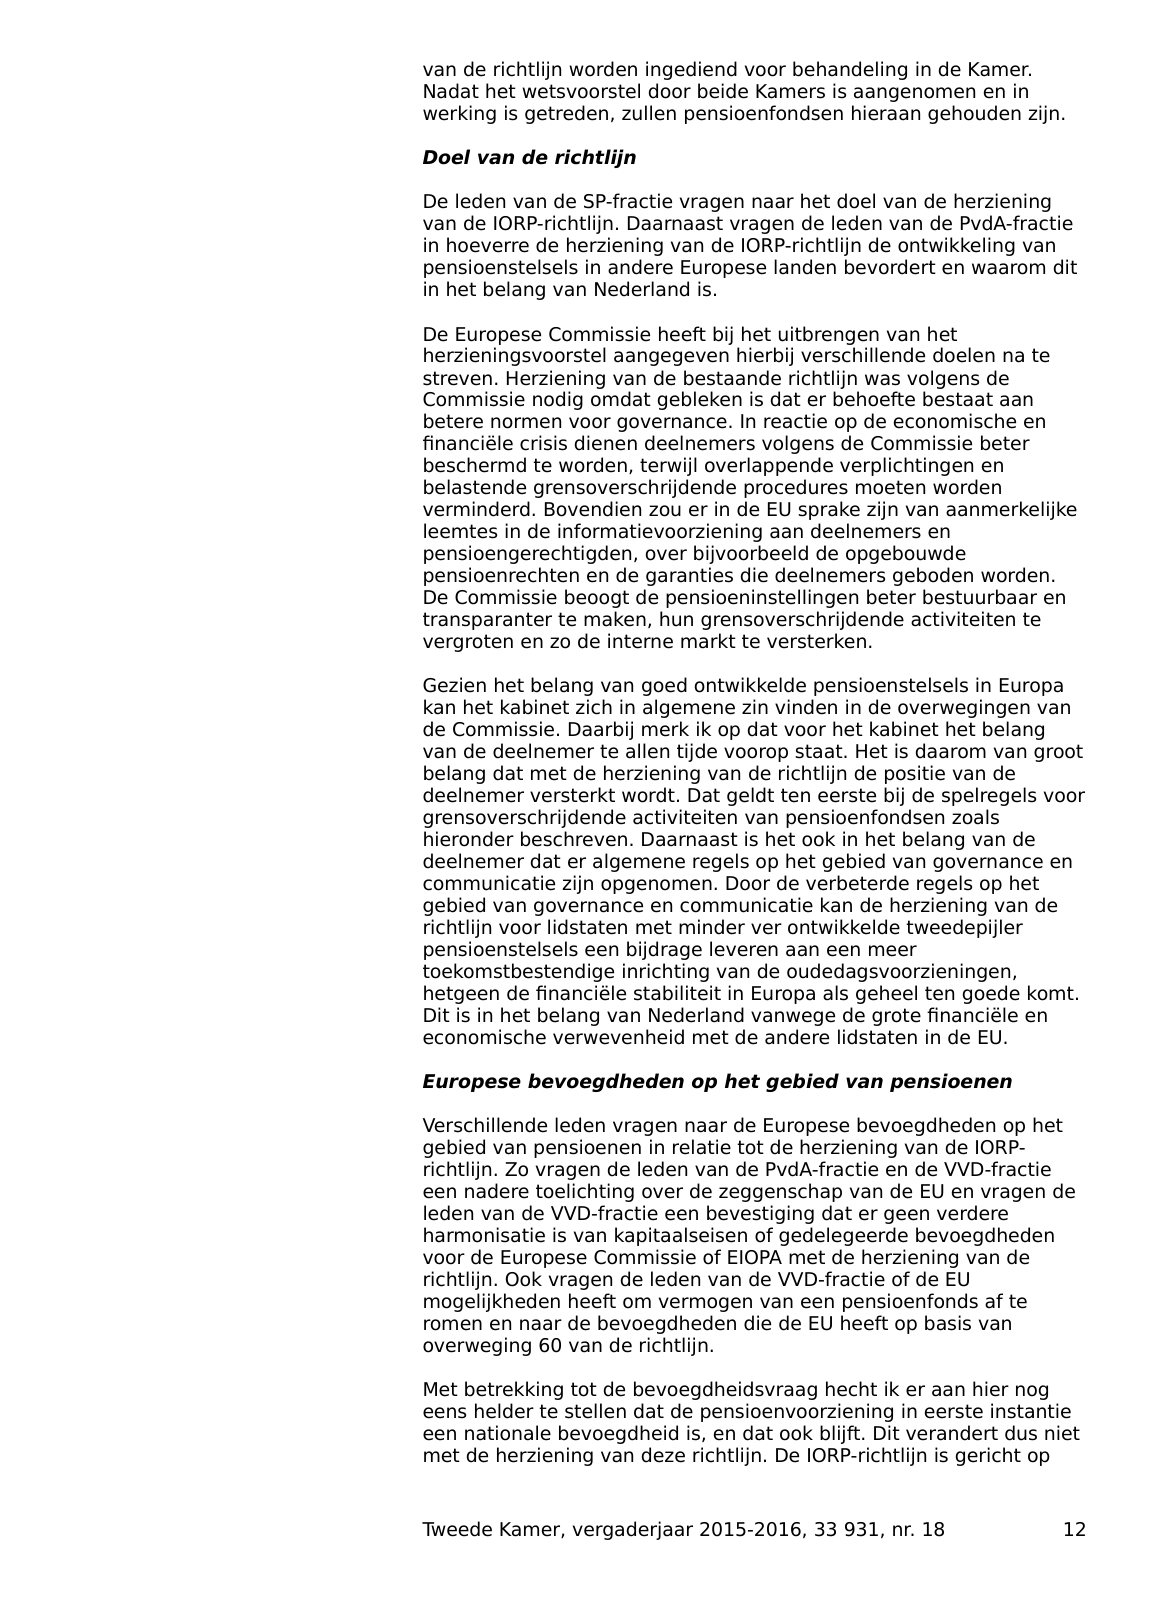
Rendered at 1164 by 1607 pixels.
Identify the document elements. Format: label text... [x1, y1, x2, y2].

subtitle Europese bevoegdheden op het gebied van pensioenen [422, 1071, 1087, 1093]
text Met betrekking tot de bevoegdheidsvraag hecht ik er aan hier nog eens helder te stellen dat de pensioenvoorziening in eerste instantie een nationale bevoegdheid is, en dat ook blijft. Dit verandert dus niet met de herziening van deze richtlijn. De IORP-richtlijn is gericht op [422, 1379, 1087, 1467]
text Verschillende leden vragen naar de Europese bevoegdheden op het gebied van pensioenen in relatie tot de herziening van de IORP-richtlijn. Zo vragen de leden van de PvdA-fractie en de VVD-fractie een nadere toelichting over de zeggenschap van de EU en vragen de leden van de VVD-fractie een bevestiging dat er geen verdere harmonisatie is van kapitaalseisen of gedelegeerde bevoegdheden voor de Europese Commissie of EIOPA met de herziening van de richtlijn. Ook vragen de leden van de VVD-fractie of de EU mogelijkheden heeft om vermogen van een pensioenfonds af te romen en naar de bevoegdheden die de EU heeft op basis van overweging 60 van de richtlijn. [422, 1115, 1087, 1357]
text van de richtlijn worden ingediend voor behandeling in de Kamer. Nadat het wetsvoorstel door beide Kamers is aangenomen en in werking is getreden, zullen pensioenfondsen hieraan gehouden zijn. [422, 59, 1087, 125]
text De leden van de SP-fractie vragen naar het doel van de herziening van de IORP-richtlijn. Daarnaast vragen de leden van de PvdA-fractie in hoeverre de herziening van de IORP-richtlijn de ontwikkeling van pensioenstelsels in andere Europese landen bevordert en waarom dit in het belang van Nederland is. [422, 191, 1087, 301]
text De Europese Commissie heeft bij het uitbrengen van het herzieningsvoorstel aangegeven hierbij verschillende doelen na te streven. Herziening van de bestaande richtlijn was volgens de Commissie nodig omdat gebleken is dat er behoefte bestaat aan betere normen voor governance. In reactie op de economische en financiële crisis dienen deelnemers volgens de Commissie beter beschermd te worden, terwijl overlappende verplichtingen en belastende grensoverschrijdende procedures moeten worden verminderd. Bovendien zou er in de EU sprake zijn van aanmerkelijke leemtes in de informatievoorziening aan deelnemers en pensioengerechtigden, over bijvoorbeeld de opgebouwde pensioenrechten en de garanties die deelnemers geboden worden. De Commissie beoogt de pensioeninstellingen beter bestuurbaar en transparanter te maken, hun grensoverschrijdende activiteiten te vergroten en zo de interne markt te versterken. [422, 323, 1087, 653]
text Gezien het belang van goed ontwikkelde pensioenstelsels in Europa kan het kabinet zich in algemene zin vinden in de overwegingen van de Commissie. Daarbij merk ik op dat voor het kabinet het belang van de deelnemer te allen tijde voorop staat. Het is daarom van groot belang dat met de herziening van de richtlijn de positie van de deelnemer versterkt wordt. Dat geldt ten eerste bij de spelregels voor grensoverschrijdende activiteiten van pensioenfondsen zoals hieronder beschreven. Daarnaast is het ook in het belang van de deelnemer dat er algemene regels op het gebied van governance en communicatie zijn opgenomen. Door de verbeterde regels op het gebied van governance en communicatie kan de herziening van de richtlijn voor lidstaten met minder ver ontwikkelde tweedepijler pensioenstelsels een bijdrage leveren aan een meer toekomstbestendige inrichting van de oudedagsvoorzieningen, hetgeen de financiële stabiliteit in Europa als geheel ten goede komt. Dit is in het belang van Nederland vanwege de grote financiële en economische verwevenheid met de andere lidstaten in de EU. [422, 675, 1087, 1049]
subtitle Doel van de richtlijn [422, 147, 1087, 169]
